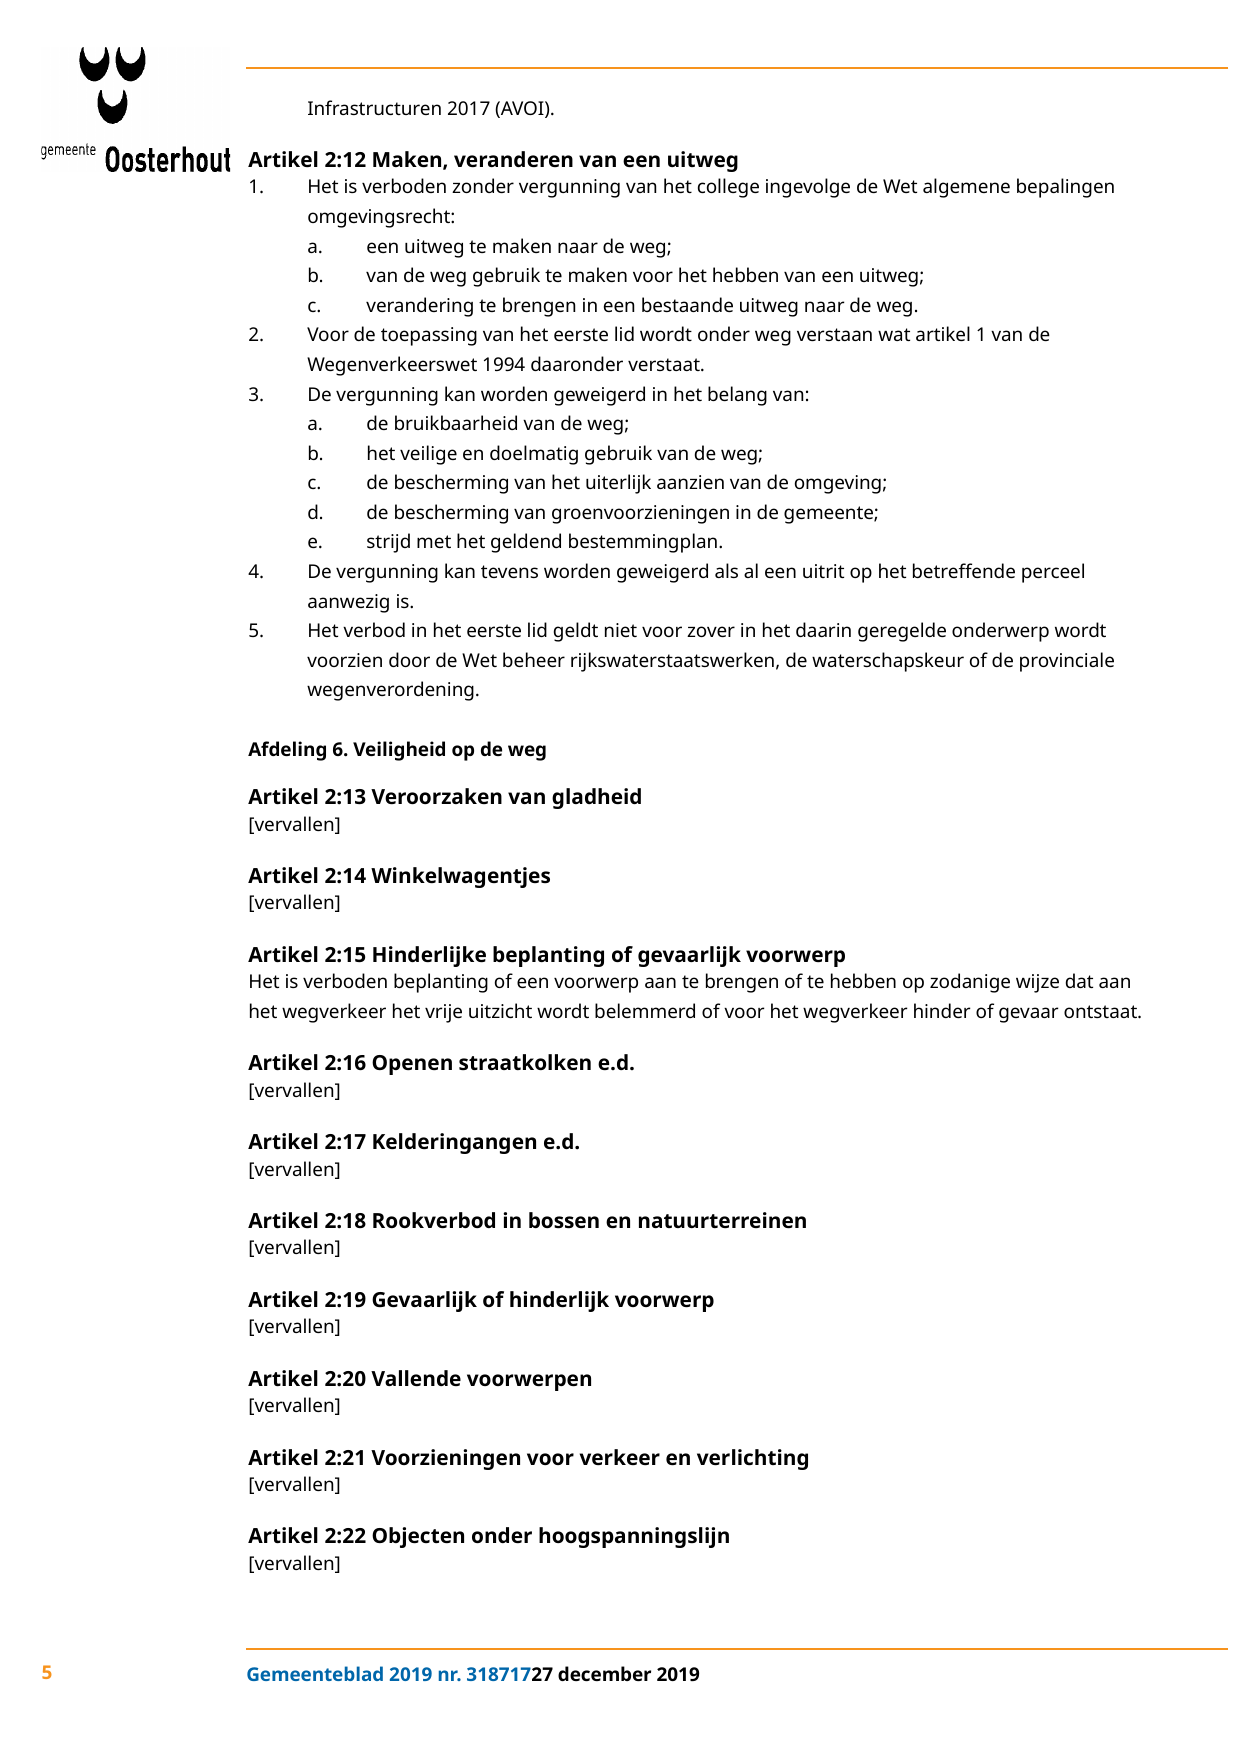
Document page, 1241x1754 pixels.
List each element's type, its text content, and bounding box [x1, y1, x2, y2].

text [vervallen] [248, 1234, 1152, 1260]
list Het verbod in het eerste lid geldt niet voor zover in het daarin geregelde onderwerp wordt voorzien door de Wet beheer rijkswaterstaatswerken, de waterschapskeur of de provinciale wegenverordening. [248, 617, 1152, 702]
list De vergunning kan worden geweigerd in het belang van: [248, 381, 1152, 406]
text Artikel 2:13 Veroorzaken van gladheid [248, 782, 1152, 811]
picture [41, 47, 231, 172]
text [vervallen] [248, 1392, 1152, 1418]
text Het is verboden beplanting of een voorwerp aan te brengen of te hebben op zodanige wijze dat aan het wegverkeer het vrije uitzicht wordt belemmerd of voor het wegverkeer hinder of gevaar ontstaat. [248, 968, 1152, 1024]
text [vervallen] [248, 1077, 1152, 1103]
text [vervallen] [248, 1550, 1152, 1576]
list Voor de toepassing van het eerste lid wordt onder weg verstaan wat artikel 1 van de Wegenverkeerswet 1994 daaronder verstaat. [248, 322, 1152, 377]
text Artikel 2:21 Voorzieningen voor verkeer en verlichting [248, 1443, 1152, 1471]
list de bruikbaarheid van de weg; [307, 410, 1152, 436]
text Artikel 2:22 Objecten onder hoogspanningslijn [248, 1522, 1152, 1550]
text Artikel 2:16 Openen straatkolken e.d. [248, 1048, 1152, 1077]
text [vervallen] [248, 1156, 1152, 1181]
text Artikel 2:20 Vallende voorwerpen [248, 1364, 1152, 1392]
list een uitweg te maken naar de weg; [307, 233, 1152, 258]
list verandering te brengen in een bestaande uitweg naar de weg. [307, 292, 1152, 318]
list de bescherming van het uiterlijk aanzien van de omgeving; [307, 469, 1152, 495]
text [vervallen] [248, 1471, 1152, 1497]
text Artikel 2:12 Maken, veranderen van een uitweg [248, 145, 1152, 174]
text Artikel 2:19 Gevaarlijk of hinderlijk voorwerp [248, 1285, 1152, 1313]
list de bescherming van groenvoorzieningen in de gemeente; [307, 499, 1152, 525]
text Artikel 2:14 Winkelwagentjes [248, 861, 1152, 889]
list van de weg gebruik te maken voor het hebben van een uitweg; [307, 262, 1152, 288]
list Het is verboden zonder vergunning van het college ingevolge de Wet algemene bepalingen omgevingsrecht: [248, 174, 1152, 229]
list strijd met het geldend bestemmingplan. [307, 529, 1152, 554]
text [vervallen] [248, 1313, 1152, 1339]
list het veilige en doelmatig gebruik van de weg; [307, 440, 1152, 466]
text Artikel 2:18 Rookverbod in bossen en natuurterreinen [248, 1206, 1152, 1234]
text Artikel 2:17 Kelderingangen e.d. [248, 1127, 1152, 1156]
text Artikel 2:15 Hinderlijke beplanting of gevaarlijk voorwerp [248, 940, 1152, 968]
list Infrastructuren 2017 (AVOI). [248, 95, 1152, 121]
list De vergunning kan tevens worden geweigerd als al een uitrit op het betreffende perceel aanwezig is. [248, 558, 1152, 613]
text [vervallen] [248, 889, 1152, 915]
text [vervallen] [248, 811, 1152, 836]
text Afdeling 6. Veiligheid op de weg [248, 736, 1152, 761]
